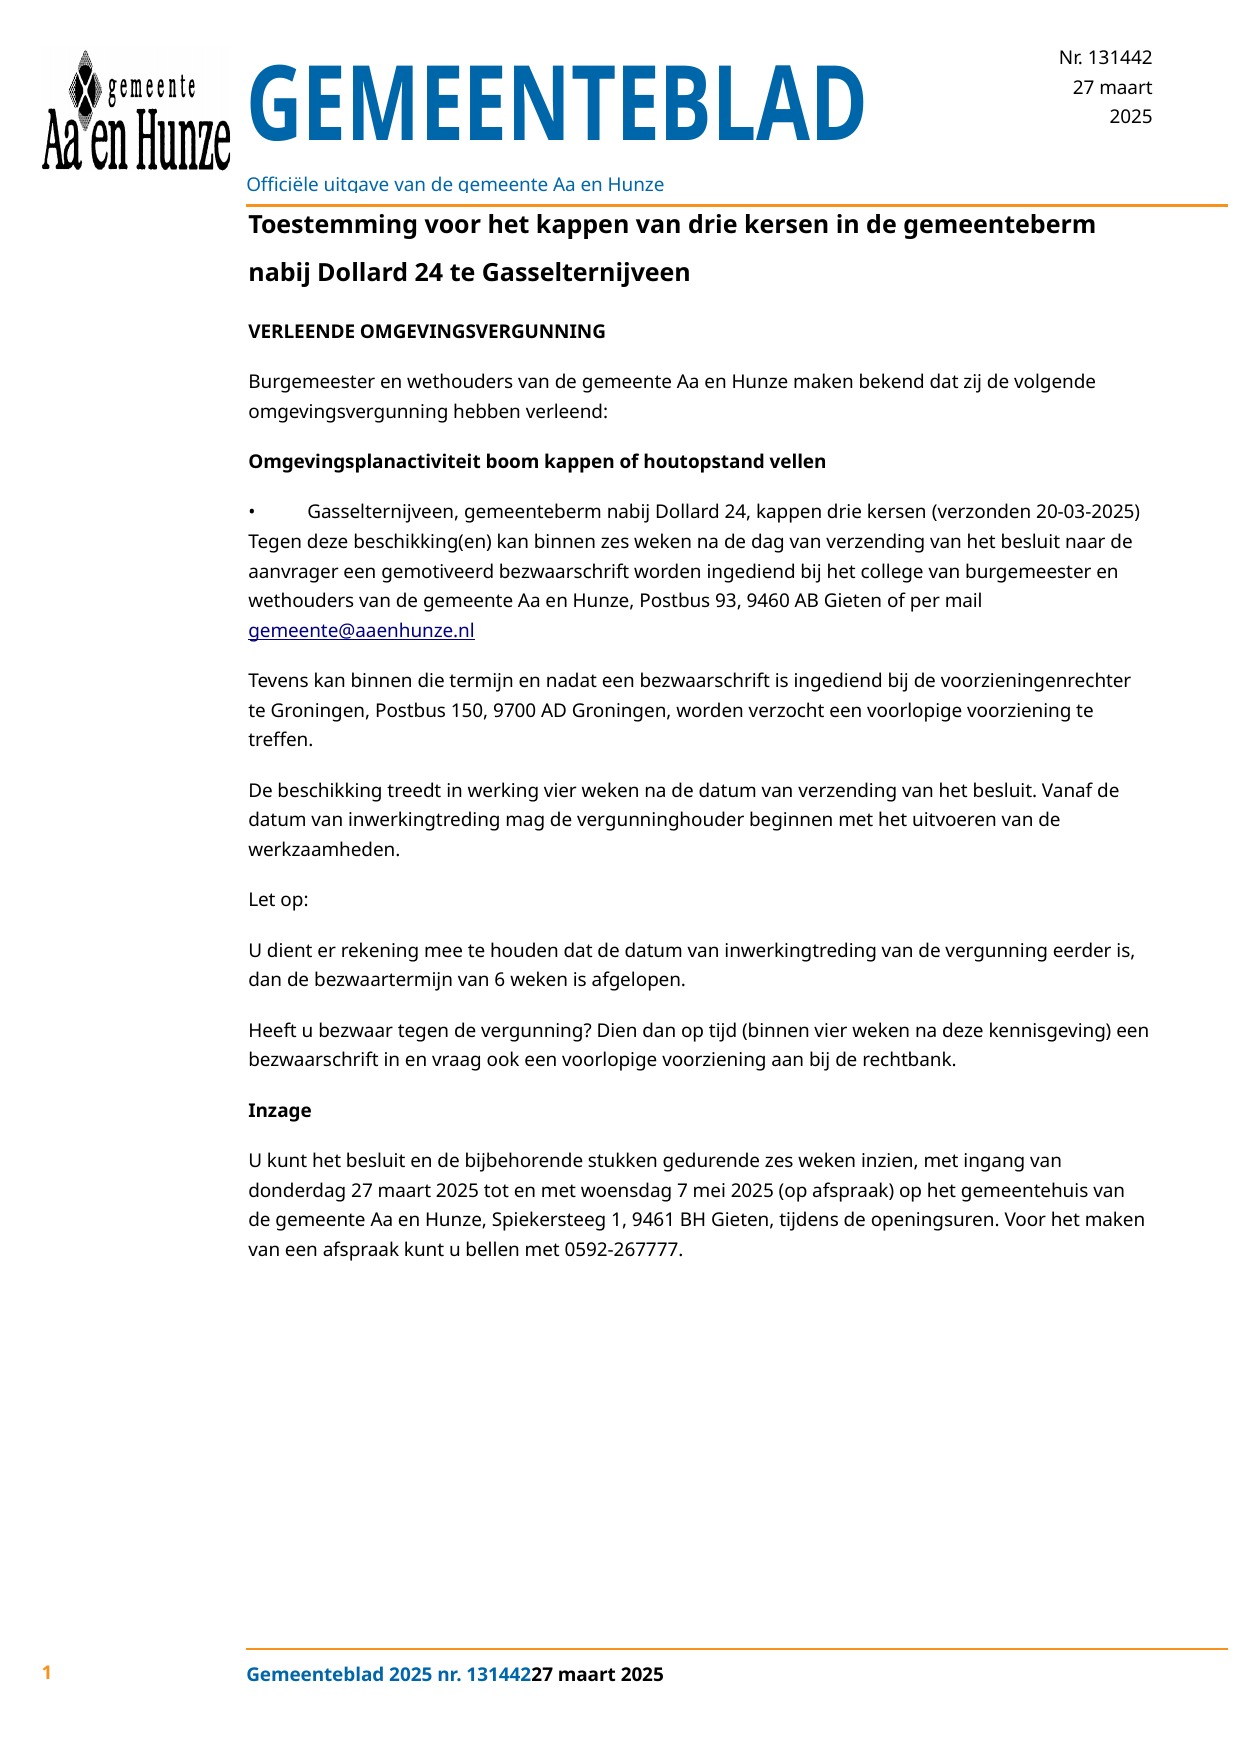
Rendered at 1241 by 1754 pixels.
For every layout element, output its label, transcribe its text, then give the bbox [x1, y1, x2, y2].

text De beschikking treedt in werking vier weken na de datum van verzending van het besluit. Vanaf de datum van inwerkingtreding mag de vergunninghouder beginnen met het uitvoeren van de werkzaamheden. [248, 777, 1152, 862]
text Toestemming voor het kappen van drie kersen in de gemeenteberm nabij Dollard 24 te Gasselternijveen [248, 207, 1152, 288]
picture [41, 47, 231, 172]
text U kunt het besluit en de bijbehorende stukken gedurende zes weken inzien, met ingang van donderdag 27 maart 2025 tot en met woensdag 7 mei 2025 (op afspraak) op het gemeentehuis van de gemeente Aa en Hunze, Spiekersteeg 1, 9461 BH Gieten, tijdens de openingsuren. Voor het maken van een afspraak kunt u bellen met 0592-267777. [248, 1147, 1152, 1262]
text Inzage [248, 1097, 1152, 1123]
text Omgevingsplanactiviteit boom kappen of houtopstand vellen [248, 448, 1152, 474]
list Gasselternijveen, gemeenteberm nabij Dollard 24, kappen drie kersen (verzonden 20-03-2025) [248, 499, 1152, 524]
text Let op: [248, 887, 1152, 912]
text VERLEENDE OMGEVINGSVERGUNNING [248, 318, 1152, 344]
text Tegen deze beschikking(en) kan binnen zes weken na de dag van verzending van het besluit naar de aanvrager een gemotiveerd bezwaarschrift worden ingediend bij het college van burgemeester en wethouders van de gemeente Aa en Hunze, Postbus 93, 9460 AB Gieten of per mail gemeente@aaenhunze.nl [248, 528, 1152, 643]
text Heeft u bezwaar tegen de vergunning? Dien dan op tijd (binnen vier weken na deze kennisgeving) een bezwaarschrift in en vraag ook een voorlopige voorziening aan bij de rechtbank. [248, 1017, 1152, 1072]
text U dient er rekening mee te houden dat de datum van inwerkingtreding van de vergunning eerder is, dan de bezwaartermijn van 6 weken is afgelopen. [248, 937, 1152, 992]
text Tevens kan binnen die termijn en nadat een bezwaarschrift is ingediend bij de voorzieningenrechter te Groningen, Postbus 150, 9700 AD Groningen, worden verzocht een voorlopige voorziening te treffen. [248, 667, 1152, 752]
text Burgemeester en wethouders van de gemeente Aa en Hunze maken bekend dat zij de volgende omgevingsvergunning hebben verleend: [248, 368, 1152, 424]
